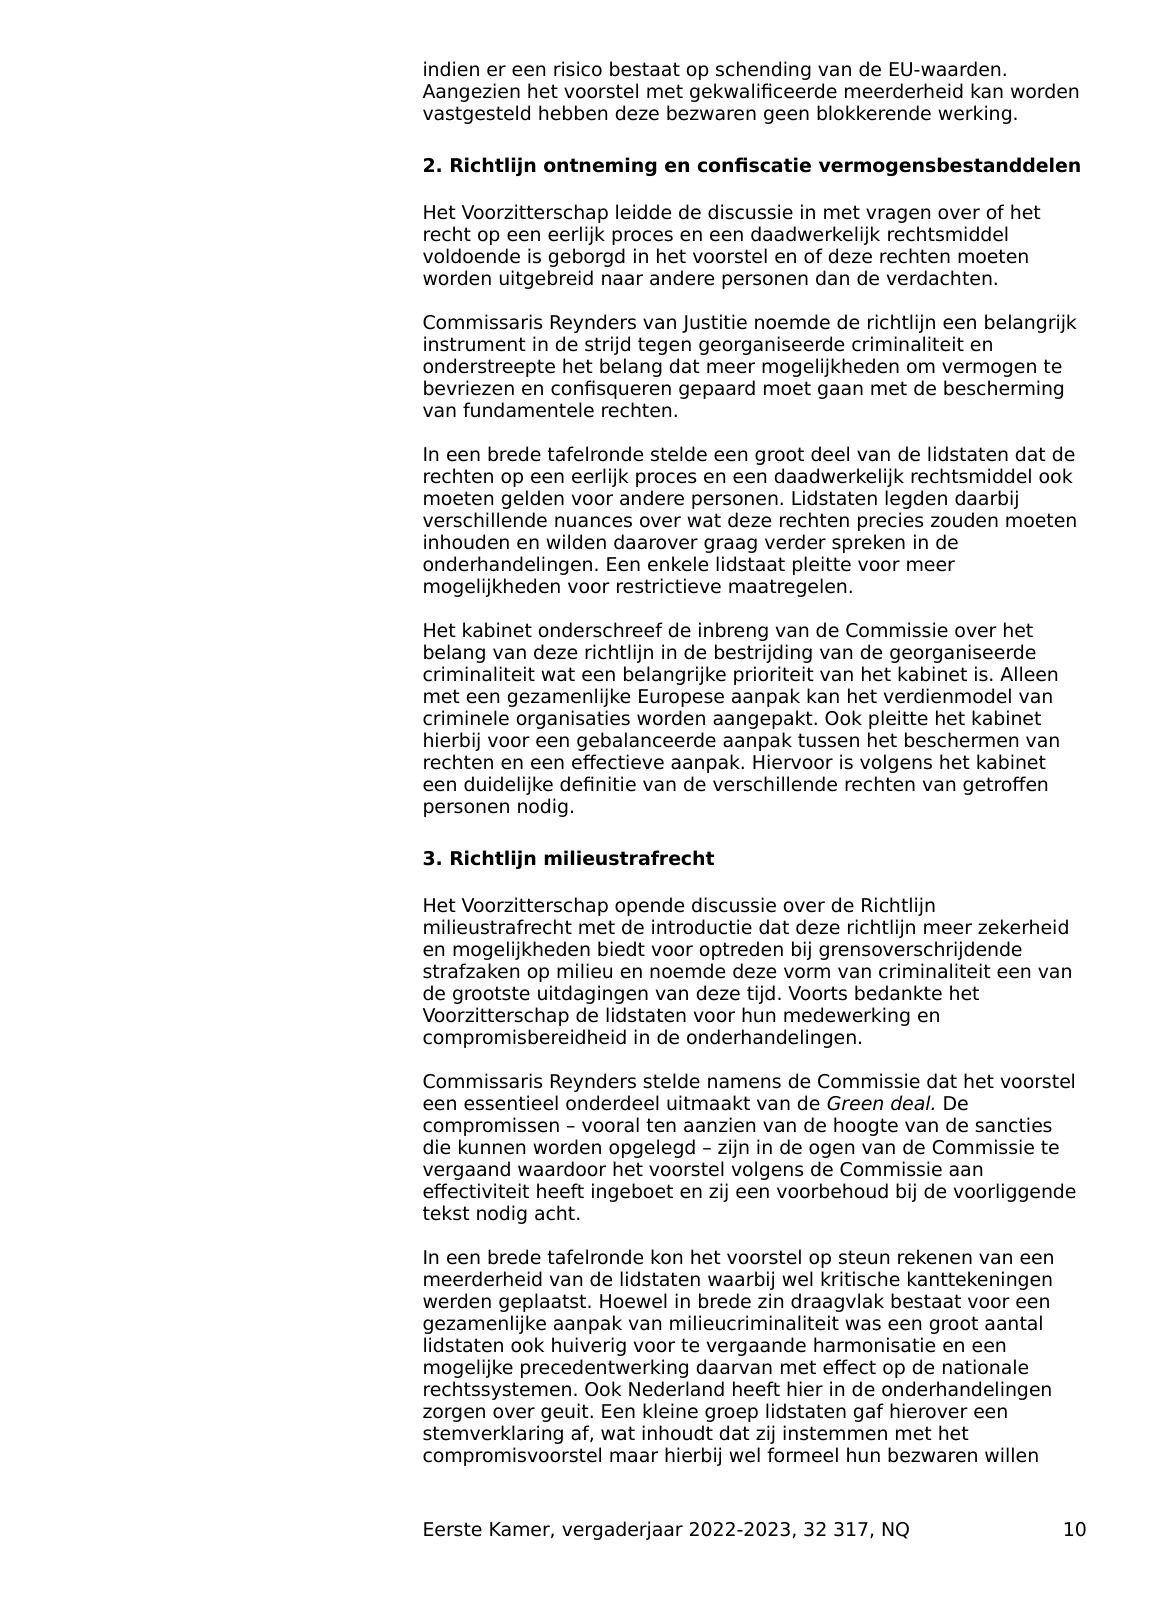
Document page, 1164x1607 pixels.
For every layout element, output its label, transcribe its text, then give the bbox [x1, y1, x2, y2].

text indien er een risico bestaat op schending van de EU-waarden. Aangezien het voorstel met gekwalificeerde meerderheid kan worden vastgesteld hebben deze bezwaren geen blokkerende werking. [422, 59, 1087, 125]
text Het kabinet onderschreef de inbreng van de Commissie over het belang van deze richtlijn in de bestrijding van de georganiseerde criminaliteit wat een belangrijke prioriteit van het kabinet is. Alleen met een gezamenlijke Europese aanpak kan het verdienmodel van criminele organisaties worden aangepakt. Ook pleitte het kabinet hierbij voor een gebalanceerde aanpak tussen het beschermen van rechten en een effectieve aanpak. Hiervoor is volgens het kabinet een duidelijke definitie van de verschillende rechten van getroffen personen nodig. [422, 620, 1087, 818]
text Commissaris Reynders van Justitie noemde de richtlijn een belangrijk instrument in de strijd tegen georganiseerde criminaliteit en onderstreepte het belang dat meer mogelijkheden om vermogen te bevriezen en confisqueren gepaard moet gaan met de bescherming van fundamentele rechten. [422, 312, 1087, 422]
text Het Voorzitterschap leidde de discussie in met vragen over of het recht op een eerlijk proces en een daadwerkelijk rechtsmiddel voldoende is geborgd in het voorstel en of deze rechten moeten worden uitgebreid naar andere personen dan de verdachten. [422, 202, 1087, 290]
text In een brede tafelronde stelde een groot deel van de lidstaten dat de rechten op een eerlijk proces en een daadwerkelijk rechtsmiddel ook moeten gelden voor andere personen. Lidstaten legden daarbij verschillende nuances over wat deze rechten precies zouden moeten inhouden en wilden daarover graag verder spreken in de onderhandelingen. Een enkele lidstaat pleitte voor meer mogelijkheden voor restrictieve maatregelen. [422, 444, 1087, 598]
subtitle 2. Richtlijn ontneming en confiscatie vermogensbestanddelen [422, 155, 1087, 177]
subtitle 3. Richtlijn milieustrafrecht [422, 848, 1087, 870]
text In een brede tafelronde kon het voorstel op steun rekenen van een meerderheid van de lidstaten waarbij wel kritische kanttekeningen werden geplaatst. Hoewel in brede zin draagvlak bestaat voor een gezamenlijke aanpak van milieucriminaliteit was een groot aantal lidstaten ook huiverig voor te vergaande harmonisatie en een mogelijke precedentwerking daarvan met effect op de nationale rechtssystemen. Ook Nederland heeft hier in de onderhandelingen zorgen over geuit. Een kleine groep lidstaten gaf hierover een stemverklaring af, wat inhoudt dat zij instemmen met het compromisvoorstel maar hierbij wel formeel hun bezwaren willen [422, 1247, 1087, 1467]
text Commissaris Reynders stelde namens de Commissie dat het voorstel een essentieel onderdeel uitmaakt van de Green deal. De compromissen – vooral ten aanzien van de hoogte van de sancties die kunnen worden opgelegd – zijn in de ogen van de Commissie te vergaand waardoor het voorstel volgens de Commissie aan effectiviteit heeft ingeboet en zij een voorbehoud bij de voorliggende tekst nodig acht. [422, 1071, 1087, 1225]
text Het Voorzitterschap opende discussie over de Richtlijn milieustrafrecht met de introductie dat deze richtlijn meer zekerheid en mogelijkheden biedt voor optreden bij grensoverschrijdende strafzaken op milieu en noemde deze vorm van criminaliteit een van de grootste uitdagingen van deze tijd. Voorts bedankte het Voorzitterschap de lidstaten voor hun medewerking en compromisbereidheid in de onderhandelingen. [422, 895, 1087, 1049]
